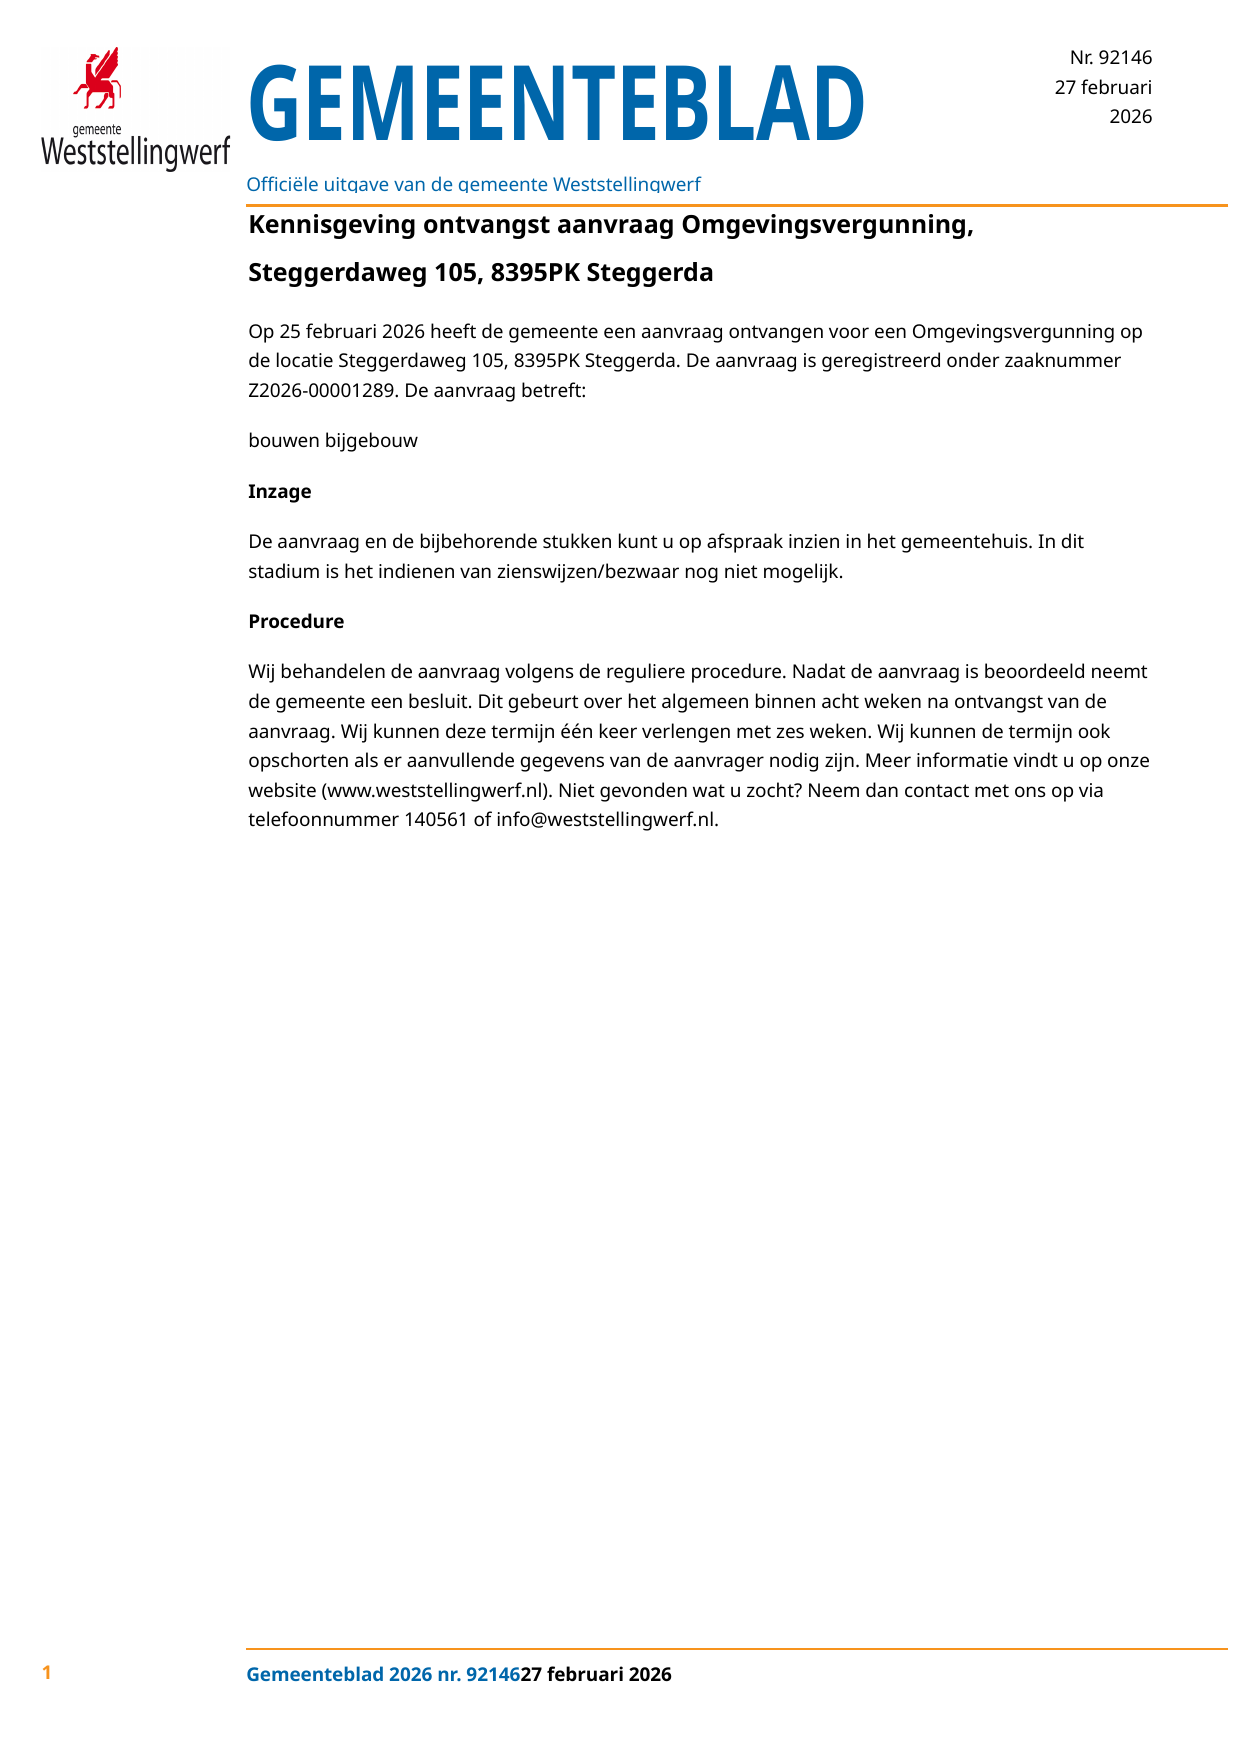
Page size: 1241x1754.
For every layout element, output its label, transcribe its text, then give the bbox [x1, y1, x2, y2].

picture [41, 47, 231, 172]
text Op 25 februari 2026 heeft de gemeente een aanvraag ontvangen voor een Omgevingsvergunning op de locatie Steggerdaweg 105, 8395PK Steggerda. De aanvraag is geregistreerd onder zaaknummer Z2026-00001289. De aanvraag betreft: [248, 318, 1152, 403]
text Wij behandelen de aanvraag volgens de reguliere procedure. Nadat de aanvraag is beoordeeld neemt de gemeente een besluit. Dit gebeurt over het algemeen binnen acht weken na ontvangst van de aanvraag. Wij kunnen deze termijn één keer verlengen met zes weken. Wij kunnen de termijn ook opschorten als er aanvullende gegevens van de aanvrager nodig zijn. Meer informatie vindt u op onze website (www.weststellingwerf.nl). Niet gevonden wat u zocht? Neem dan contact met ons op via telefoonnummer 140561 of info@weststellingwerf.nl. [248, 659, 1152, 832]
text Kennisgeving ontvangst aanvraag Omgevingsvergunning, Steggerdaweg 105, 8395PK Steggerda [248, 207, 1152, 288]
text bouwen bijgebouw [248, 427, 1152, 453]
text De aanvraag en de bijbehorende stukken kunt u op afspraak inzien in het gemeentehuis. In dit stadium is het indienen van zienswijzen/bezwaar nog niet mogelijk. [248, 528, 1152, 584]
text Inzage [248, 478, 1152, 504]
text Procedure [248, 608, 1152, 634]
